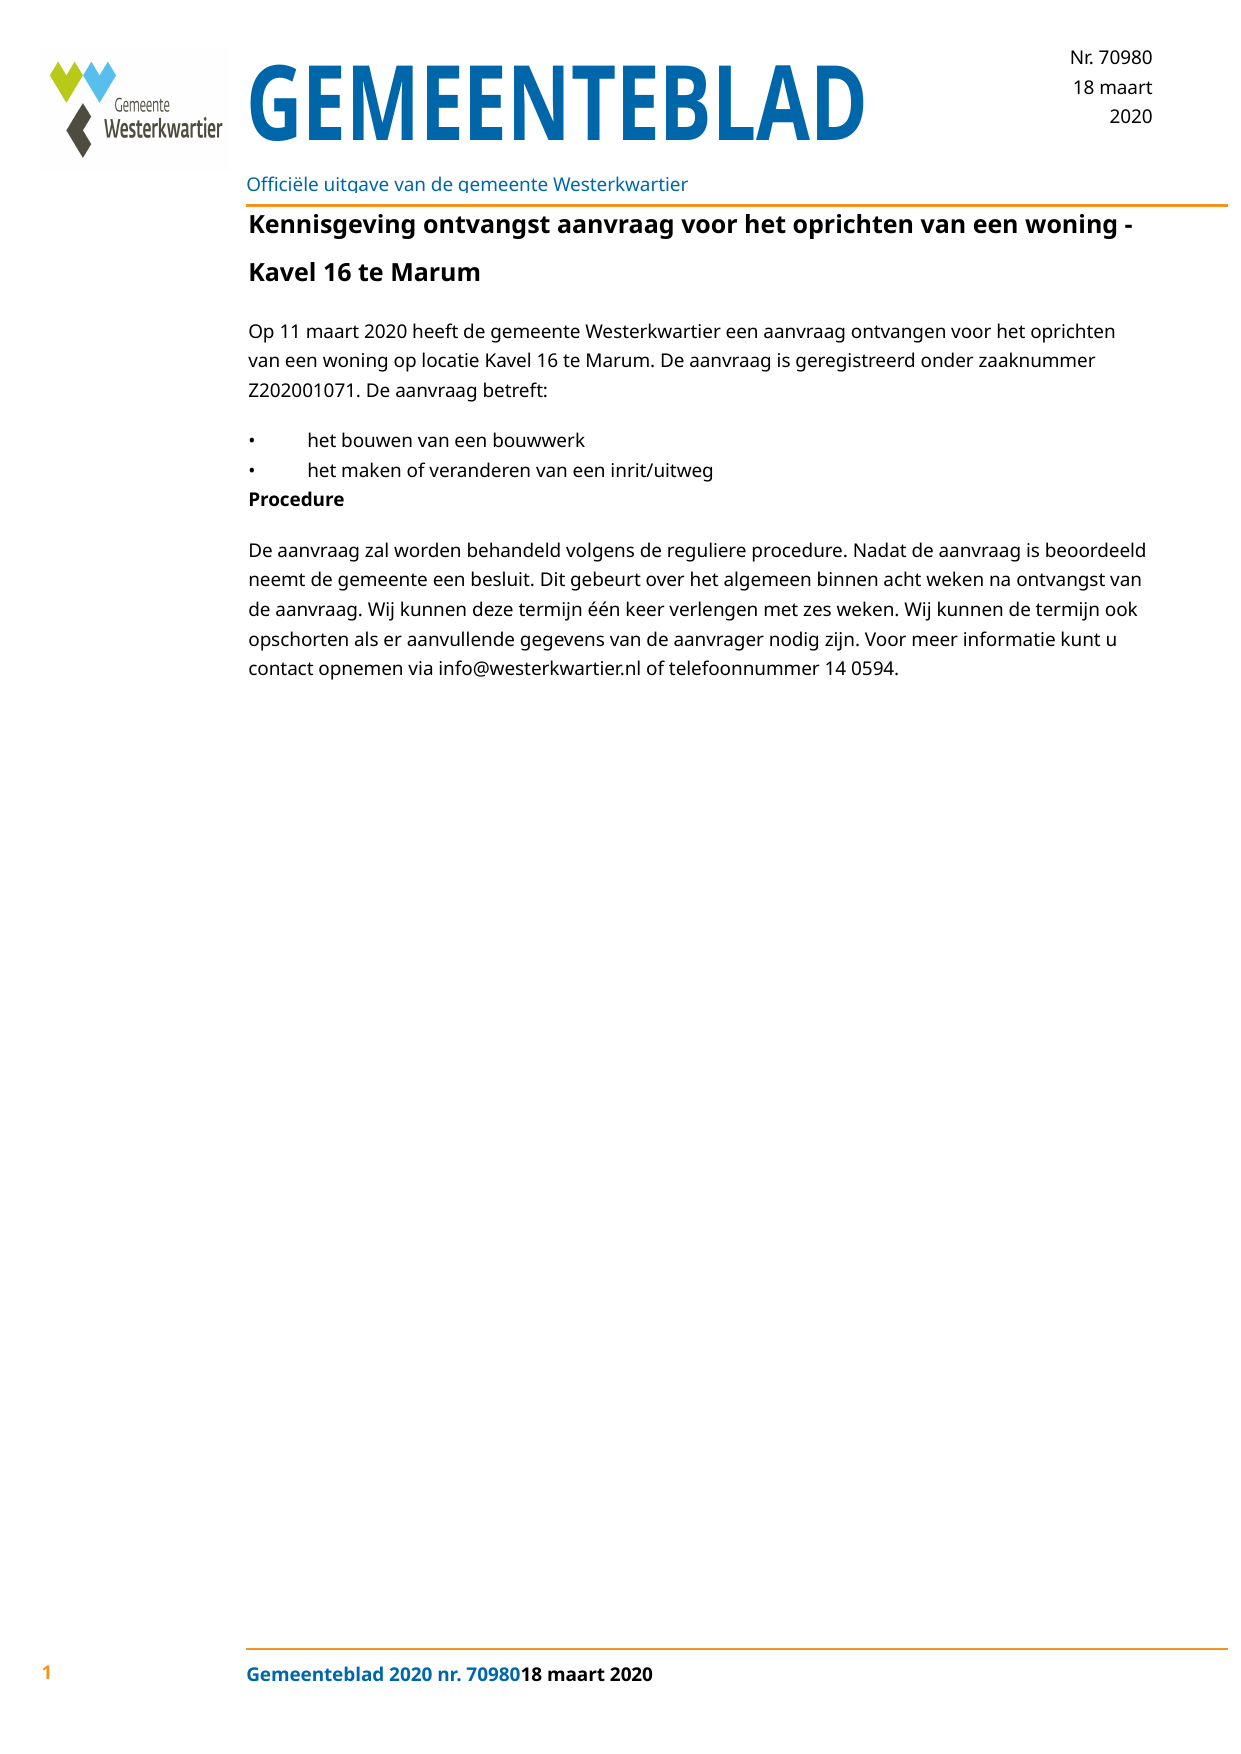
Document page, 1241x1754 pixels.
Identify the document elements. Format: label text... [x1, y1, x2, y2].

list het maken of veranderen van een inrit/uitweg [248, 457, 1152, 483]
text Kennisgeving ontvangst aanvraag voor het oprichten van een woning - Kavel 16 te Marum [248, 207, 1152, 288]
text De aanvraag zal worden behandeld volgens de reguliere procedure. Nadat de aanvraag is beoordeeld neemt de gemeente een besluit. Dit gebeurt over het algemeen binnen acht weken na ontvangst van de aanvraag. Wij kunnen deze termijn één keer verlengen met zes weken. Wij kunnen de termijn ook opschorten als er aanvullende gegevens van de aanvrager nodig zijn. Voor meer informatie kunt u contact opnemen via info@westerkwartier.nl of telefoonnummer 14 0594. [248, 537, 1152, 681]
list het bouwen van een bouwwerk [248, 427, 1152, 453]
text Op 11 maart 2020 heeft de gemeente Westerkwartier een aanvraag ontvangen voor het oprichten van een woning op locatie Kavel 16 te Marum. De aanvraag is geregistreerd onder zaaknummer Z202001071. De aanvraag betreft: [248, 318, 1152, 403]
text Procedure [248, 487, 1152, 512]
picture [41, 47, 231, 172]
